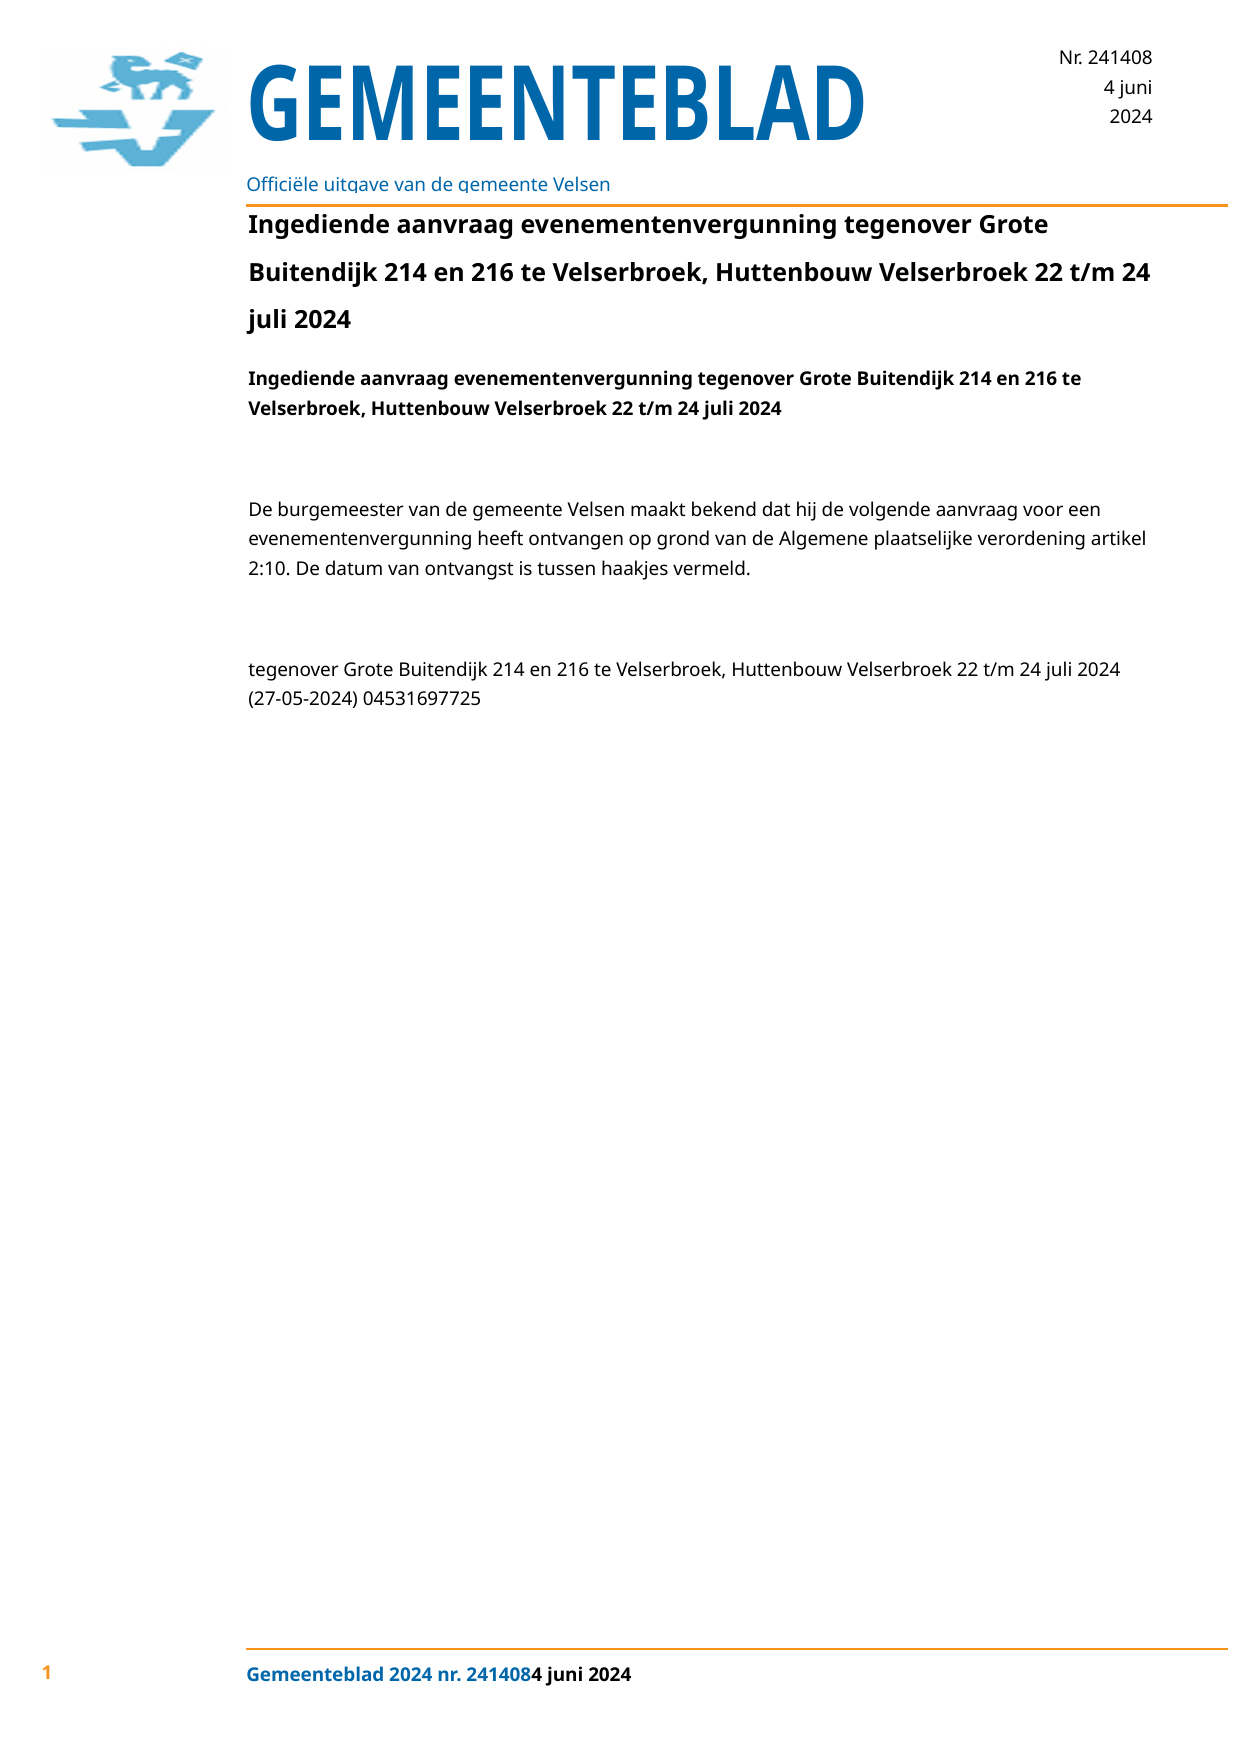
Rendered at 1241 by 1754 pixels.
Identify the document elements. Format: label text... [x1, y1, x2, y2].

text Ingediende aanvraag evenementenvergunning tegenover Grote Buitendijk 214 en 216 te Velserbroek, Huttenbouw Velserbroek 22 t/m 24 juli 2024 [248, 207, 1152, 336]
text tegenover Grote Buitendijk 214 en 216 te Velserbroek, Huttenbouw Velserbroek 22 t/m 24 juli 2024 (27-05-2024) 04531697725 [248, 656, 1152, 711]
text De burgemeester van de gemeente Velsen maakt bekend dat hij de volgende aanvraag voor een evenementenvergunning heeft ontvangen op grond van de Algemene plaatselijke verordening artikel 2:10. De datum van ontvangst is tussen haakjes vermeld. [248, 496, 1152, 581]
picture [41, 47, 231, 172]
text Ingediende aanvraag evenementenvergunning tegenover Grote Buitendijk 214 en 216 te Velserbroek, Huttenbouw Velserbroek 22 t/m 24 juli 2024 [248, 366, 1152, 421]
